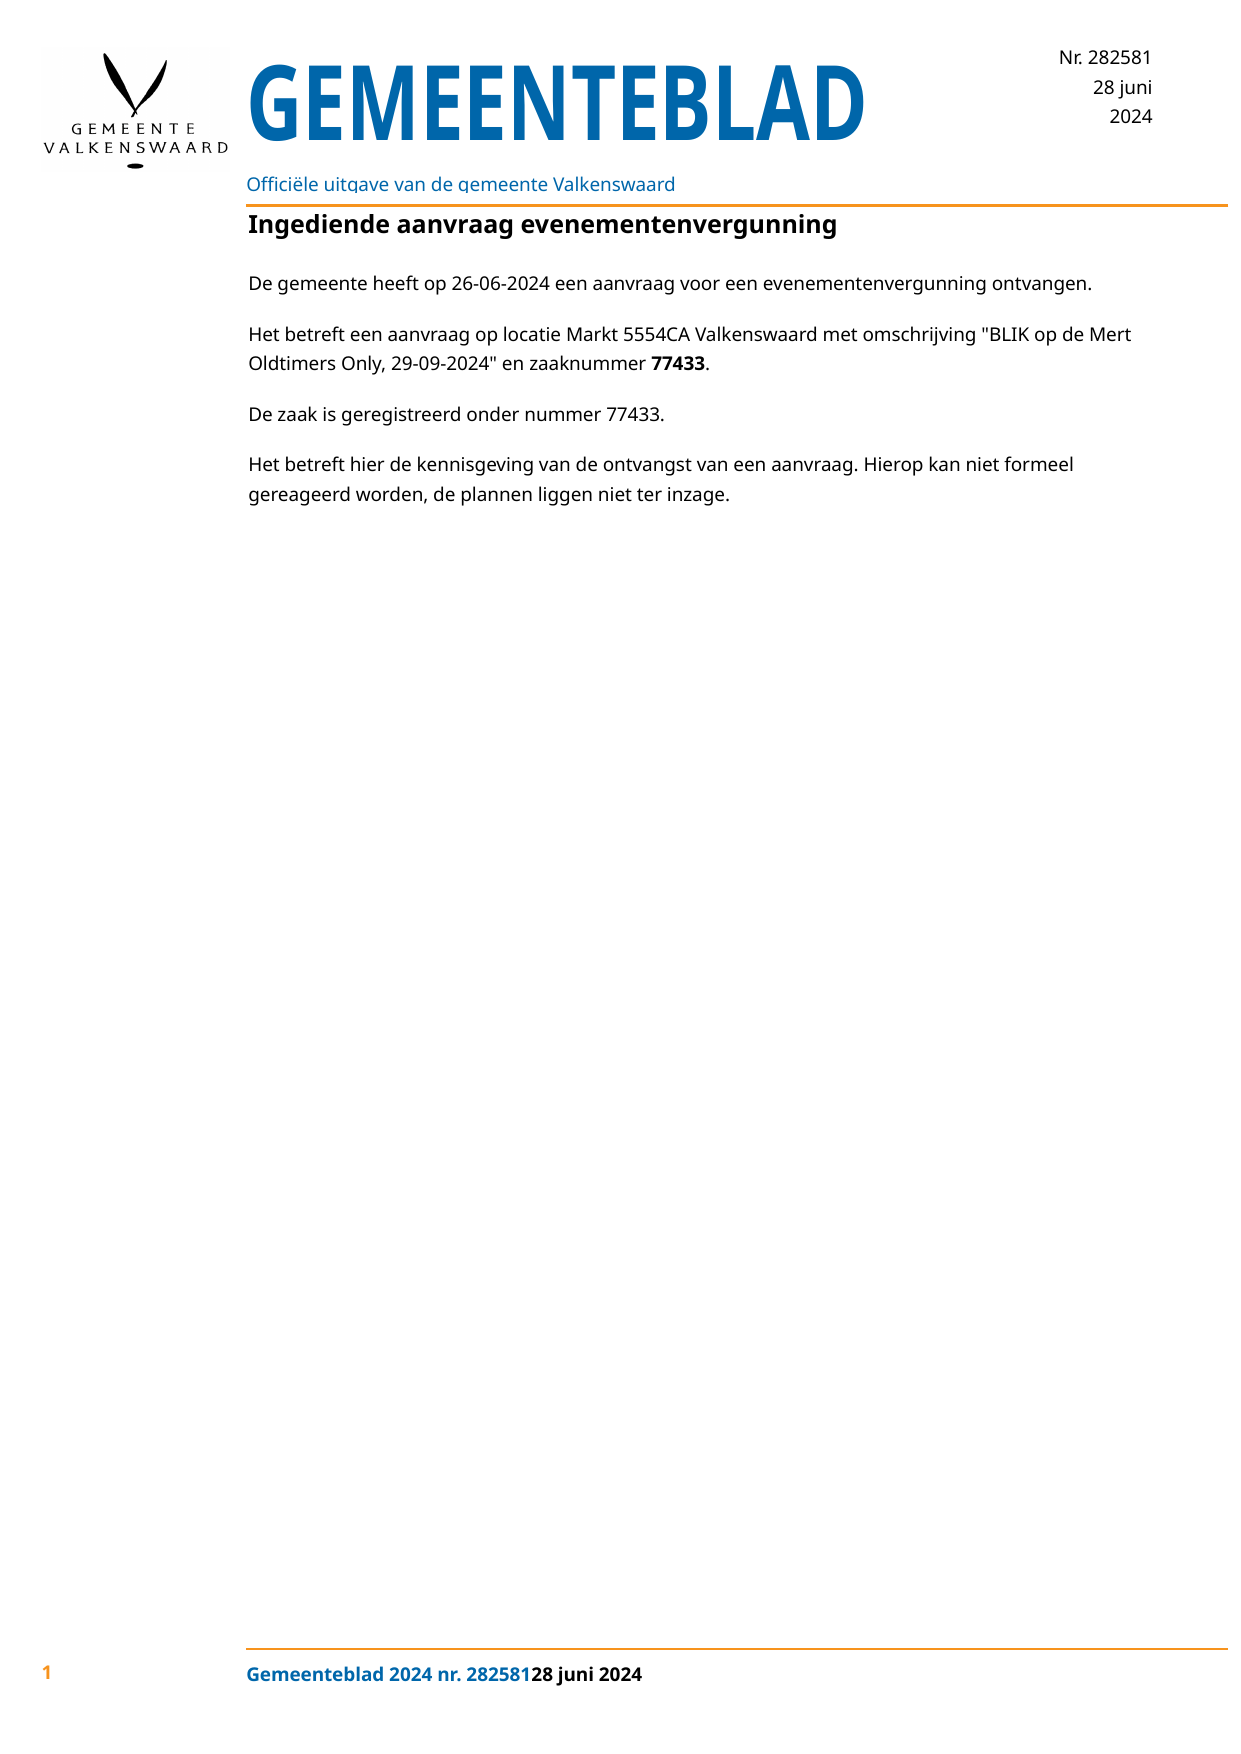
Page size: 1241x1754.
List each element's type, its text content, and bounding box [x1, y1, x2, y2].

text Het betreft hier de kennisgeving van de ontvangst van een aanvraag. Hierop kan niet formeel gereageerd worden, de plannen liggen niet ter inzage. [248, 451, 1152, 506]
text Ingediende aanvraag evenementenvergunning [248, 207, 1152, 241]
text De gemeente heeft op 26-06-2024 een aanvraag voor een evenementenvergunning ontvangen. [248, 270, 1152, 296]
text Het betreft een aanvraag op locatie Markt 5554CA Valkenswaard met omschrijving "BLIK op de Mert Oldtimers Only, 29-09-2024" en zaaknummer 77433. [248, 321, 1152, 376]
text De zaak is geregistreerd onder nummer 77433. [248, 401, 1152, 426]
picture [41, 47, 231, 172]
